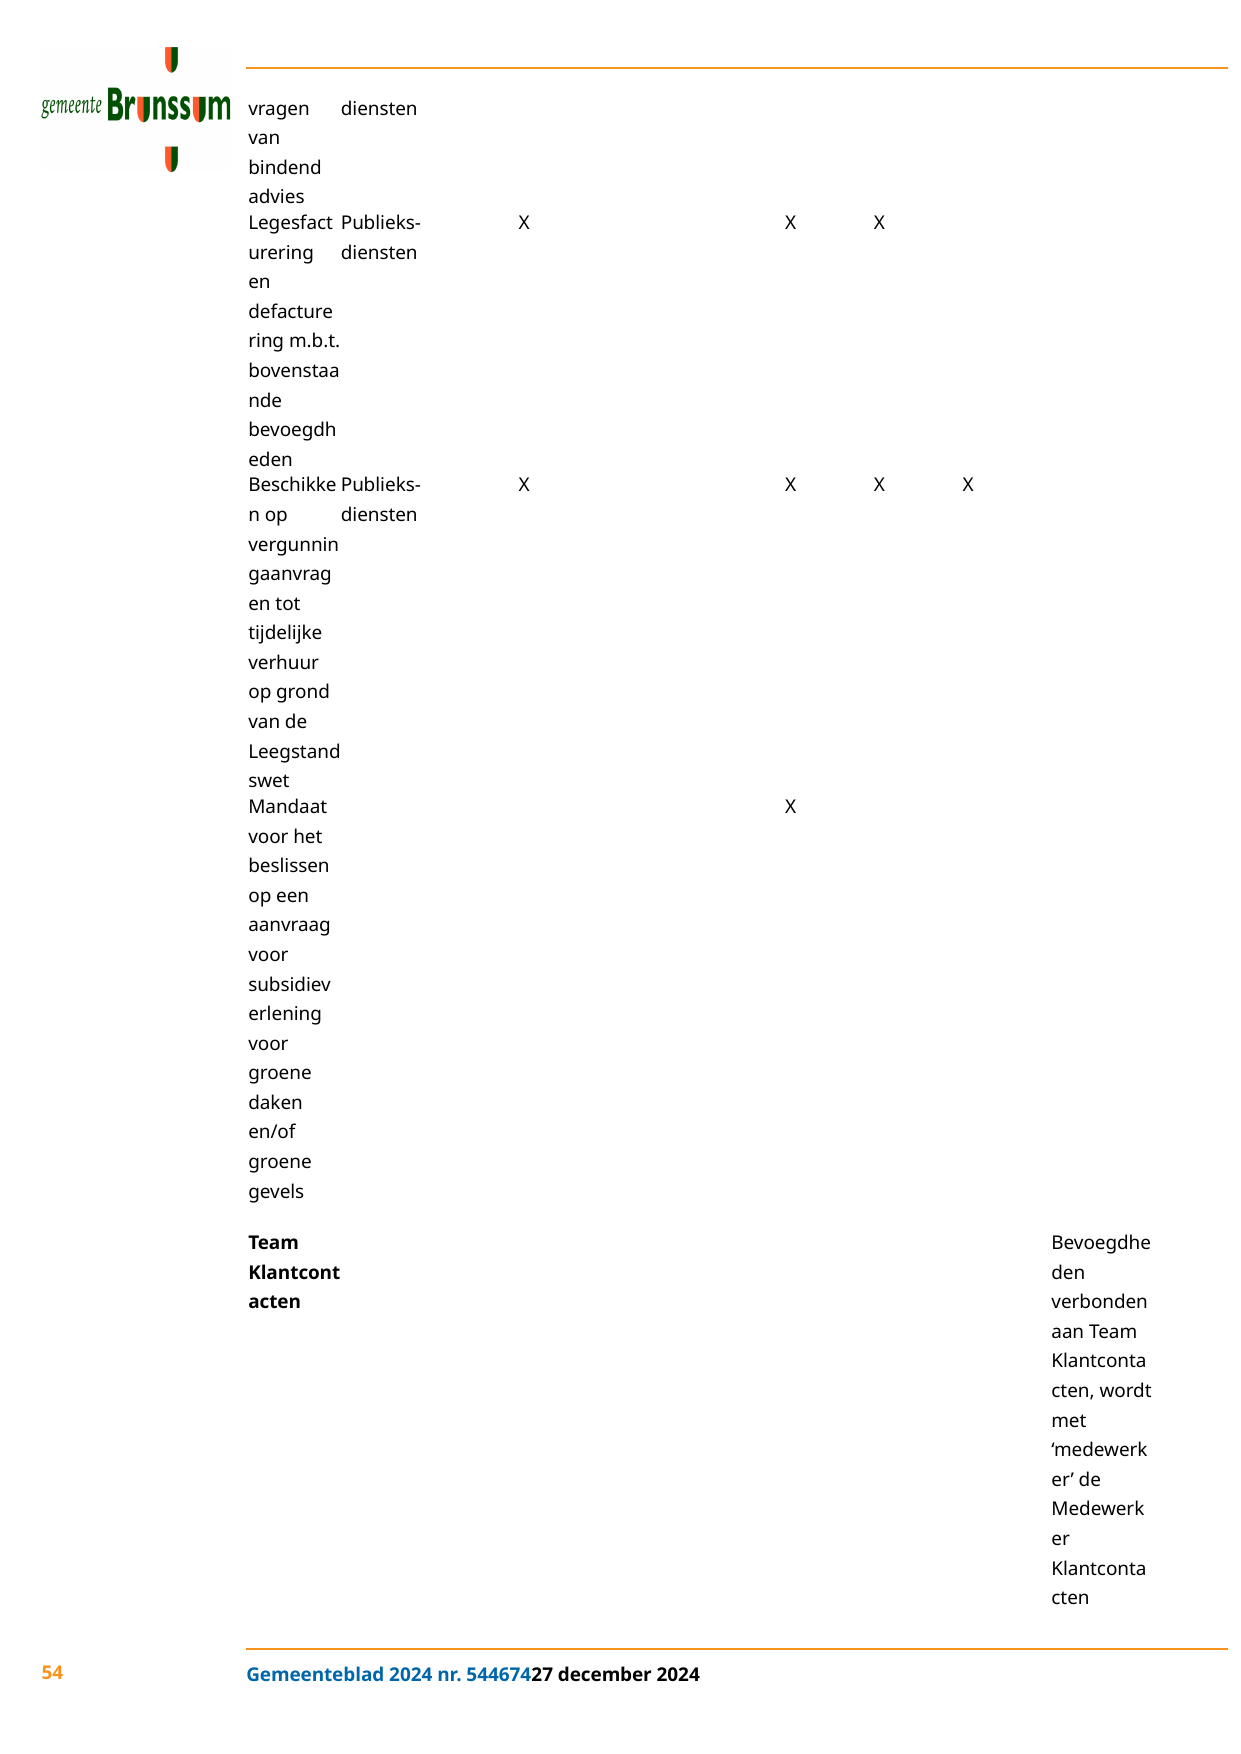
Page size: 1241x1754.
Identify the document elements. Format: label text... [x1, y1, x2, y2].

table_cell [1051, 793, 1152, 1203]
table_cell X [518, 472, 607, 793]
table_cell [341, 1204, 429, 1229]
table_cell Team Klantcontacten [248, 1229, 341, 1610]
table_cell [874, 793, 962, 1203]
table_cell [341, 793, 429, 1203]
table_cell [696, 472, 785, 793]
table_cell [962, 1204, 1051, 1229]
table_cell [518, 95, 607, 209]
table_cell [607, 1204, 696, 1229]
table_cell [696, 793, 785, 1203]
table_cell [874, 95, 962, 209]
table_cell [785, 1204, 873, 1229]
table_cell [696, 95, 785, 209]
picture [41, 47, 231, 172]
table_cell [785, 1229, 873, 1610]
table_cell [518, 1204, 607, 1229]
table_cell Beschikken op vergunningaanvragen tot tijdelijke verhuur op grond van de Leegstandswet [248, 472, 341, 793]
table_cell Publieks-diensten [341, 472, 429, 793]
table_cell [607, 209, 696, 472]
table_cell Bevoegdheden verbonden aan Team Klantcontacten, wordt met ‘medewerker’ de Medewerker Klantcontacten [1051, 1229, 1152, 1610]
table_cell [430, 95, 518, 209]
table_cell [1051, 472, 1152, 793]
table_cell X [785, 472, 873, 793]
table_cell [607, 95, 696, 209]
table_cell [341, 1229, 429, 1610]
table_cell Legesfacturering en defacturering m.b.t. bovenstaande bevoegdheden [248, 209, 341, 472]
table_cell [696, 209, 785, 472]
table_cell [962, 793, 1051, 1203]
table_cell [518, 793, 607, 1203]
table_cell [785, 95, 873, 209]
table_cell [607, 1229, 696, 1610]
table_cell [962, 209, 1051, 472]
table_cell diensten [341, 95, 429, 209]
table_cell X [962, 472, 1051, 793]
table_cell [874, 1204, 962, 1229]
table_cell X [785, 209, 873, 472]
table_cell [874, 1229, 962, 1610]
table_cell vragen van bindend advies [248, 95, 341, 209]
table_cell [1051, 1204, 1152, 1229]
table_cell [696, 1204, 785, 1229]
table_cell Mandaat voor het beslissen op een aanvraag voor subsidieverlening voor groene daken en/of groene gevels [248, 793, 341, 1203]
table_cell [518, 1229, 607, 1610]
table_cell [248, 1204, 341, 1229]
table_cell [430, 793, 518, 1203]
table_cell [962, 95, 1051, 209]
table_cell [430, 1229, 518, 1610]
table_cell Publieks-diensten [341, 209, 429, 472]
table_cell X [518, 209, 607, 472]
table_cell X [785, 793, 873, 1203]
table_cell [430, 209, 518, 472]
table_cell [430, 472, 518, 793]
table_cell [696, 1229, 785, 1610]
table_cell [1051, 209, 1152, 472]
table_cell [962, 1229, 1051, 1610]
table_cell [1051, 95, 1152, 209]
table_cell [430, 1204, 518, 1229]
table_cell X [874, 209, 962, 472]
table_cell [607, 793, 696, 1203]
table_cell [607, 472, 696, 793]
table_cell X [874, 472, 962, 793]
